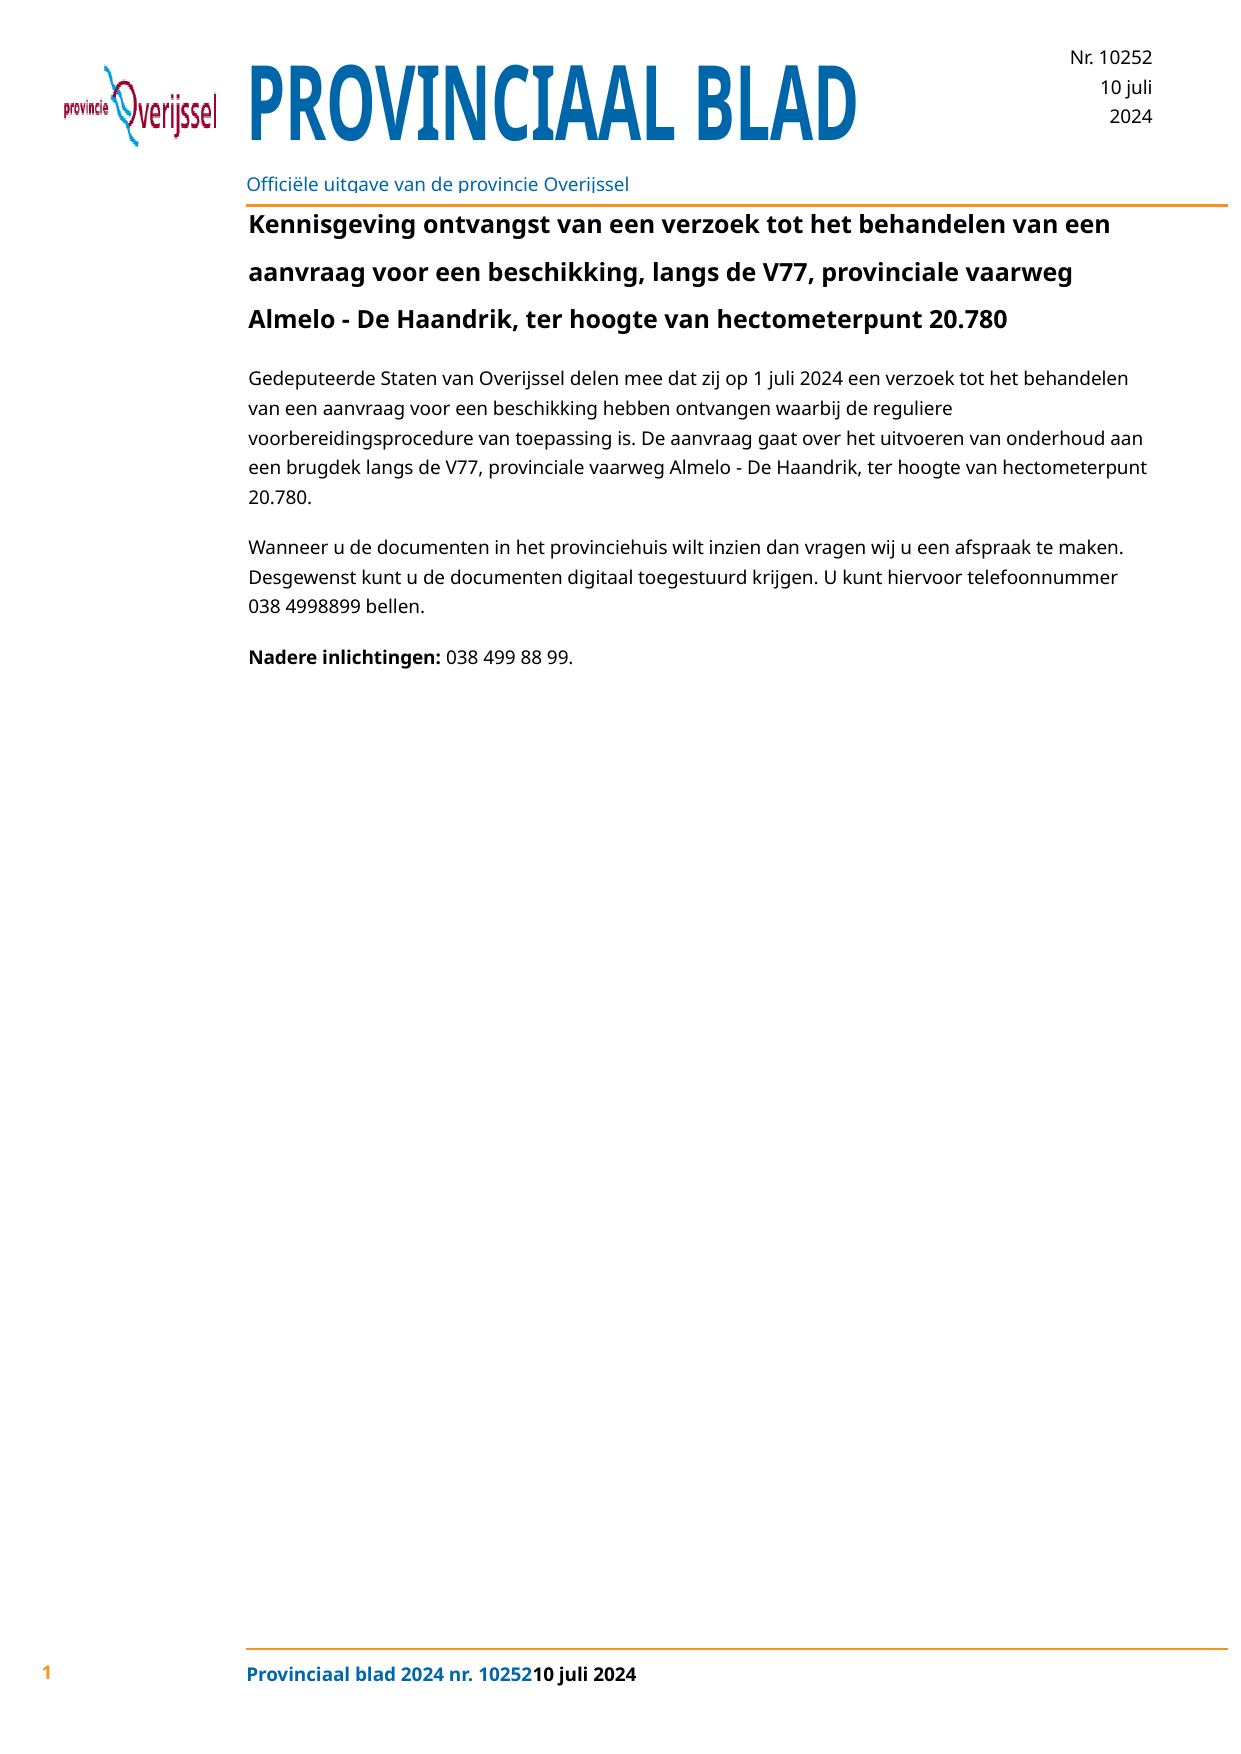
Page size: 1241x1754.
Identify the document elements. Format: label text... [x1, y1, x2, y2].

text Kennisgeving ontvangst van een verzoek tot het behandelen van een aanvraag voor een beschikking, langs de V77, provinciale vaarweg Almelo - De Haandrik, ter hoogte van hectometerpunt 20.780 [248, 207, 1152, 336]
text Gedeputeerde Staten van Overijssel delen mee dat zij op 1 juli 2024 een verzoek tot het behandelen van een aanvraag voor een beschikking hebben ontvangen waarbij de reguliere voorbereidingsprocedure van toepassing is. De aanvraag gaat over het uitvoeren van onderhoud aan een brugdek langs de V77, provinciale vaarweg Almelo - De Haandrik, ter hoogte van hectometerpunt 20.780. [248, 366, 1152, 509]
picture [41, 47, 231, 172]
text Wanneer u de documenten in het provinciehuis wilt inzien dan vragen wij u een afspraak te maken. Desgewenst kunt u de documenten digitaal toegestuurd krijgen. U kunt hiervoor telefoonnummer 038 4998899 bellen. [248, 534, 1152, 619]
text Nadere inlichtingen: 038 499 88 99. [248, 644, 1152, 669]
